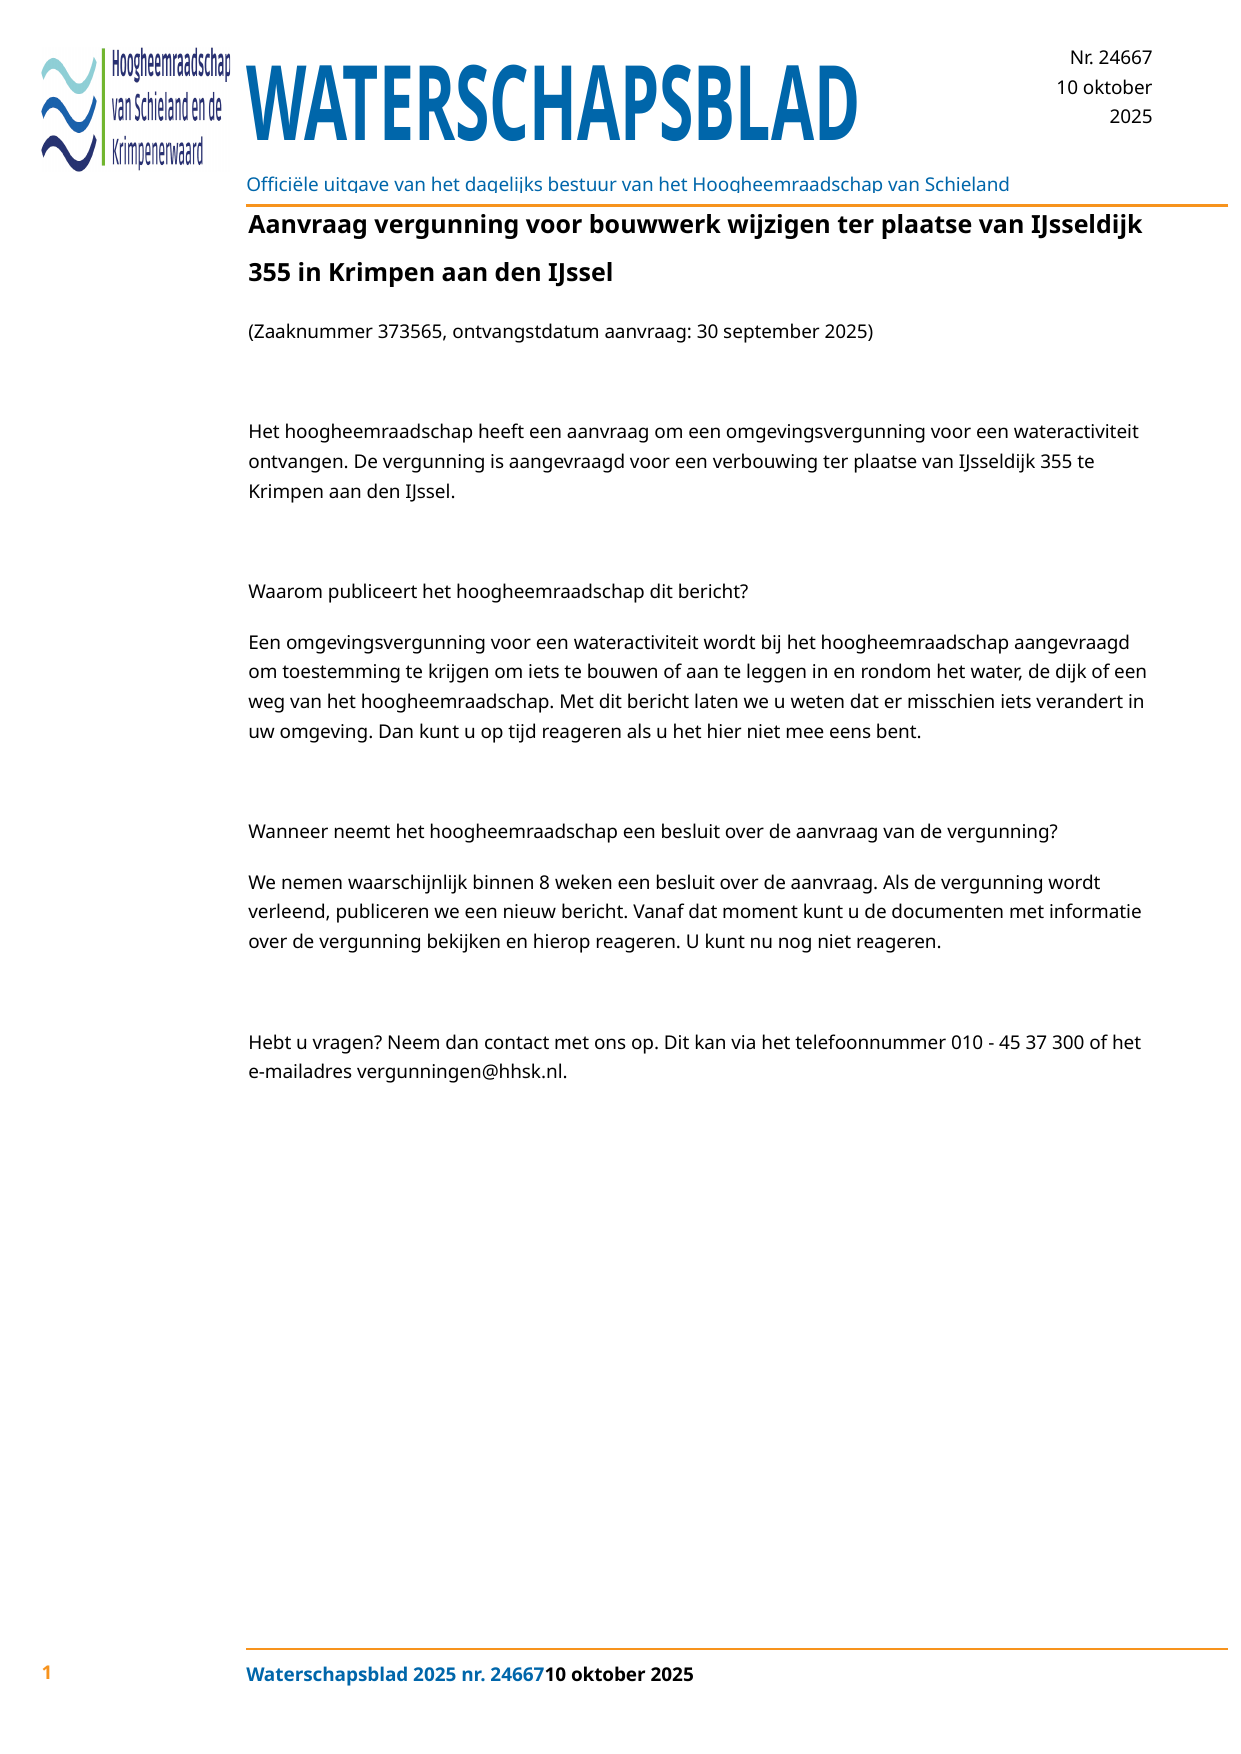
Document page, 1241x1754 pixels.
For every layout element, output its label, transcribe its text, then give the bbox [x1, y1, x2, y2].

text (Zaaknummer 373565, ontvangstdatum aanvraag: 30 september 2025) [248, 318, 1152, 344]
text Aanvraag vergunning voor bouwwerk wijzigen ter plaatse van IJsseldijk 355 in Krimpen aan den IJssel [248, 207, 1152, 288]
text Waarom publiceert het hoogheemraadschap dit bericht? [248, 579, 1152, 604]
text Wanneer neemt het hoogheemraadschap een besluit over de aanvraag van de vergunning? [248, 819, 1152, 844]
text Hebt u vragen? Neem dan contact met ons op. Dit kan via het telefoonnummer 010 - 45 37 300 of het e-mailadres vergunningen@hhsk.nl. [248, 1029, 1152, 1084]
text We nemen waarschijnlijk binnen 8 weken een besluit over de aanvraag. Als de vergunning wordt verleend, publiceren we een nieuw bericht. Vanaf dat moment kunt u de documenten met informatie over de vergunning bekijken en hierop reageren. U kunt nu nog niet reageren. [248, 869, 1152, 954]
text Het hoogheemraadschap heeft een aanvraag om een omgevingsvergunning voor een wateractiviteit ontvangen. De vergunning is aangevraagd voor een verbouwing ter plaatse van IJsseldijk 355 te Krimpen aan den IJssel. [248, 419, 1152, 504]
text Een omgevingsvergunning voor een wateractiviteit wordt bij het hoogheemraadschap aangevraagd om toestemming te krijgen om iets te bouwen of aan te leggen in en rondom het water, de dijk of een weg van het hoogheemraadschap. Met dit bericht laten we u weten dat er misschien iets verandert in uw omgeving. Dan kunt u op tijd reageren als u het hier niet mee eens bent. [248, 629, 1152, 744]
picture [41, 47, 231, 172]
